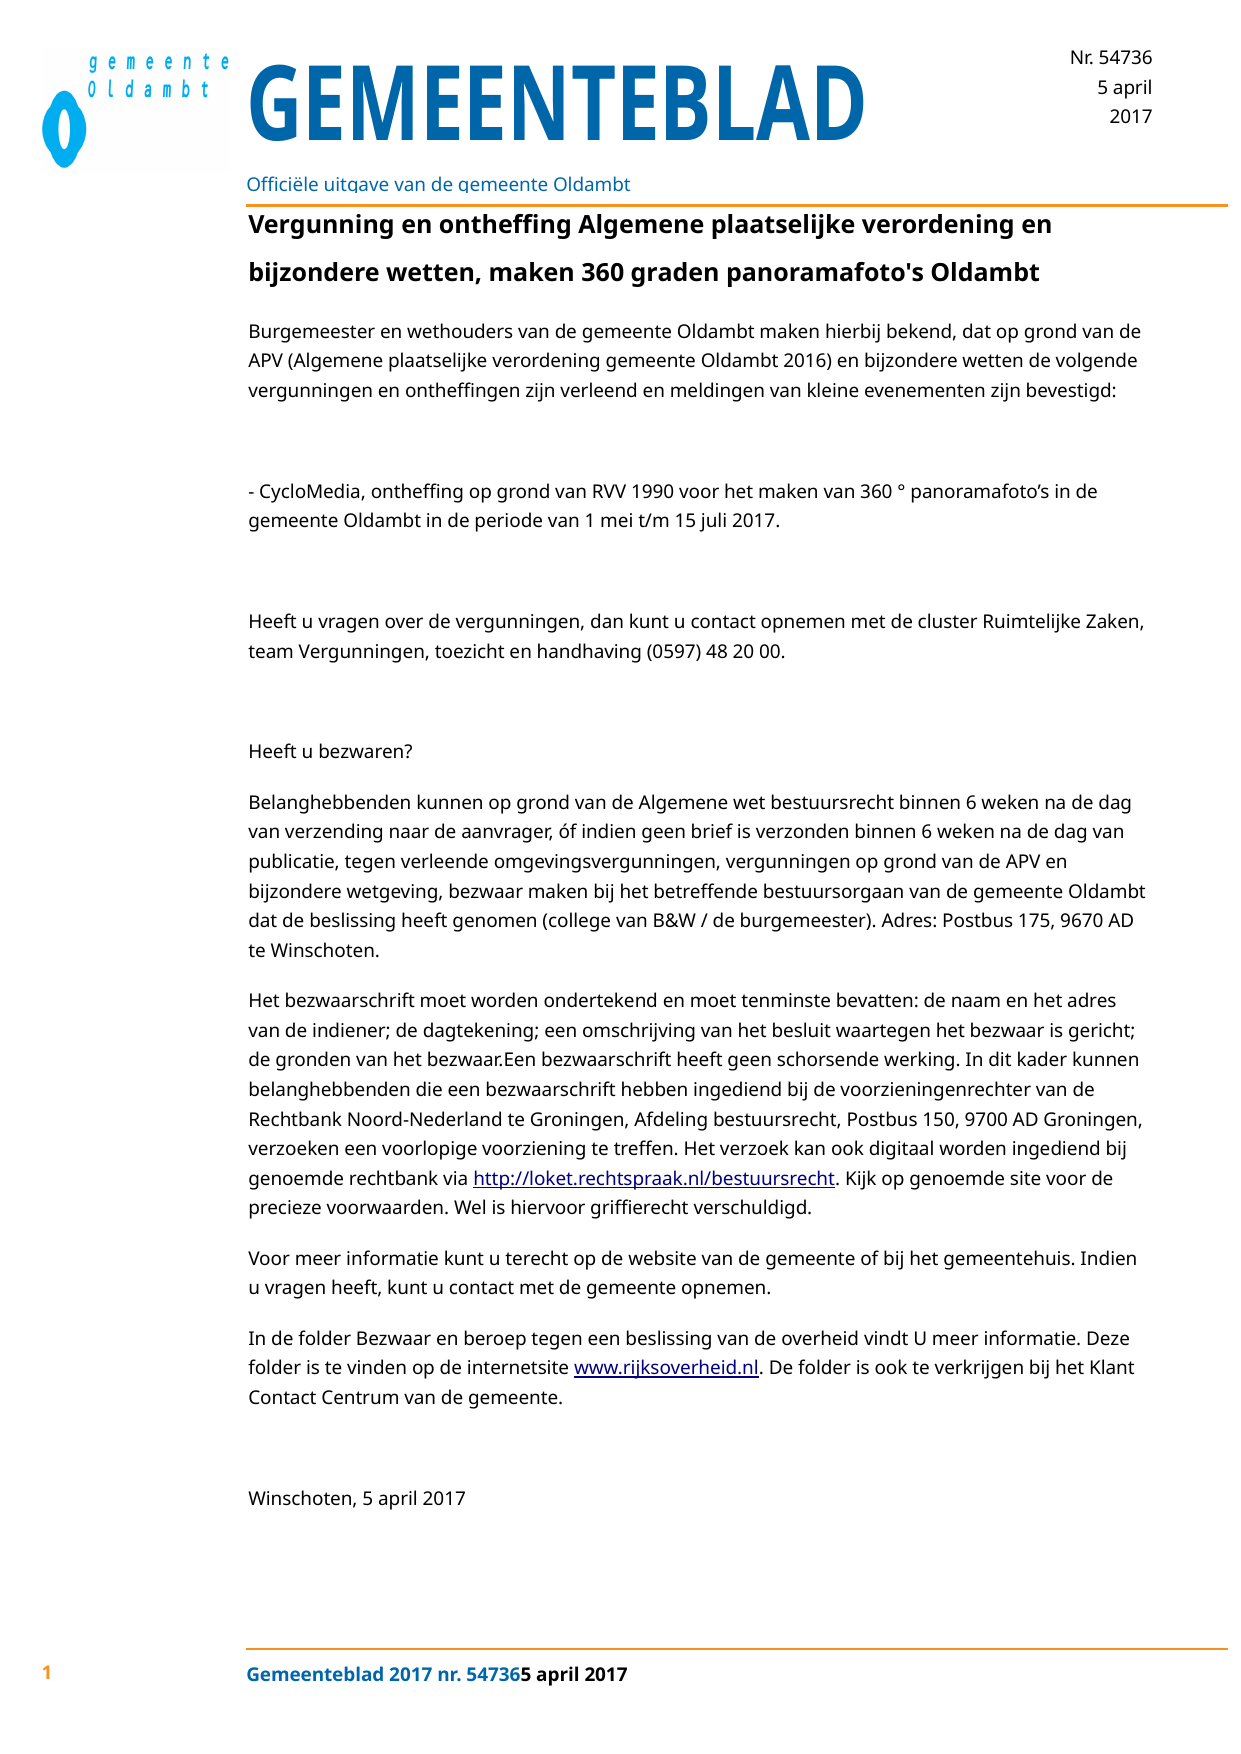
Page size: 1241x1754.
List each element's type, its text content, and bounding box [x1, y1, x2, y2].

text Winschoten, 5 april 2017 [248, 1485, 1152, 1511]
text Belanghebbenden kunnen op grond van de Algemene wet bestuursrecht binnen 6 weken na de dag van verzending naar de aanvrager, óf indien geen brief is verzonden binnen 6 weken na de dag van publicatie, tegen verleende omgevingsvergunningen, vergunningen op grond van de APV en bijzondere wetgeving, bezwaar maken bij het betreffende bestuursorgaan van de gemeente Oldambt dat de beslissing heeft genomen (college van B&W / de burgemeester). Adres: Postbus 175, 9670 AD te Winschoten. [248, 789, 1152, 963]
text Heeft u vragen over de vergunningen, dan kunt u contact opnemen met de cluster Ruimtelijke Zaken, team Vergunningen, toezicht en handhaving (0597) 48 20 00. [248, 608, 1152, 664]
picture [41, 47, 231, 172]
text - CycloMedia, ontheffing op grond van RVV 1990 voor het maken van 360 ° panoramafoto’s in de gemeente Oldambt in de periode van 1 mei t/m 15 juli 2017. [248, 478, 1152, 533]
text Voor meer informatie kunt u terecht op de website van de gemeente of bij het gemeentehuis. Indien u vragen heeft, kunt u contact met de gemeente opnemen. [248, 1245, 1152, 1300]
text Vergunning en ontheffing Algemene plaatselijke verordening en bijzondere wetten, maken 360 graden panoramafoto's Oldambt [248, 207, 1152, 288]
text In de folder Bezwaar en beroep tegen een beslissing van de overheid vindt U meer informatie. Deze folder is te vinden op de internetsite www.rijksoverheid.nl. De folder is ook te verkrijgen bij het Klant Contact Centrum van de gemeente. [248, 1325, 1152, 1410]
text Het bezwaarschrift moet worden ondertekend en moet tenminste bevatten: de naam en het adres van de indiener; de dagtekening; een omschrijving van het besluit waartegen het bezwaar is gericht; de gronden van het bezwaar.Een bezwaarschrift heeft geen schorsende werking. In dit kader kunnen belanghebbenden die een bezwaarschrift hebben ingediend bij de voorzieningenrechter van de Rechtbank Noord-Nederland te Groningen, Afdeling bestuursrecht, Postbus 150, 9700 AD Groningen, verzoeken een voorlopige voorziening te treffen. Het verzoek kan ook digitaal worden ingediend bij genoemde rechtbank via http://loket.rechtspraak.nl/bestuursrecht. Kijk op genoemde site voor de precieze voorwaarden. Wel is hiervoor griffierecht verschuldigd. [248, 987, 1152, 1220]
text Burgemeester en wethouders van de gemeente Oldambt maken hierbij bekend, dat op grond van de APV (Algemene plaatselijke verordening gemeente Oldambt 2016) en bijzondere wetten de volgende vergunningen en ontheffingen zijn verleend en meldingen van kleine evenementen zijn bevestigd: [248, 318, 1152, 403]
text Heeft u bezwaren? [248, 739, 1152, 764]
